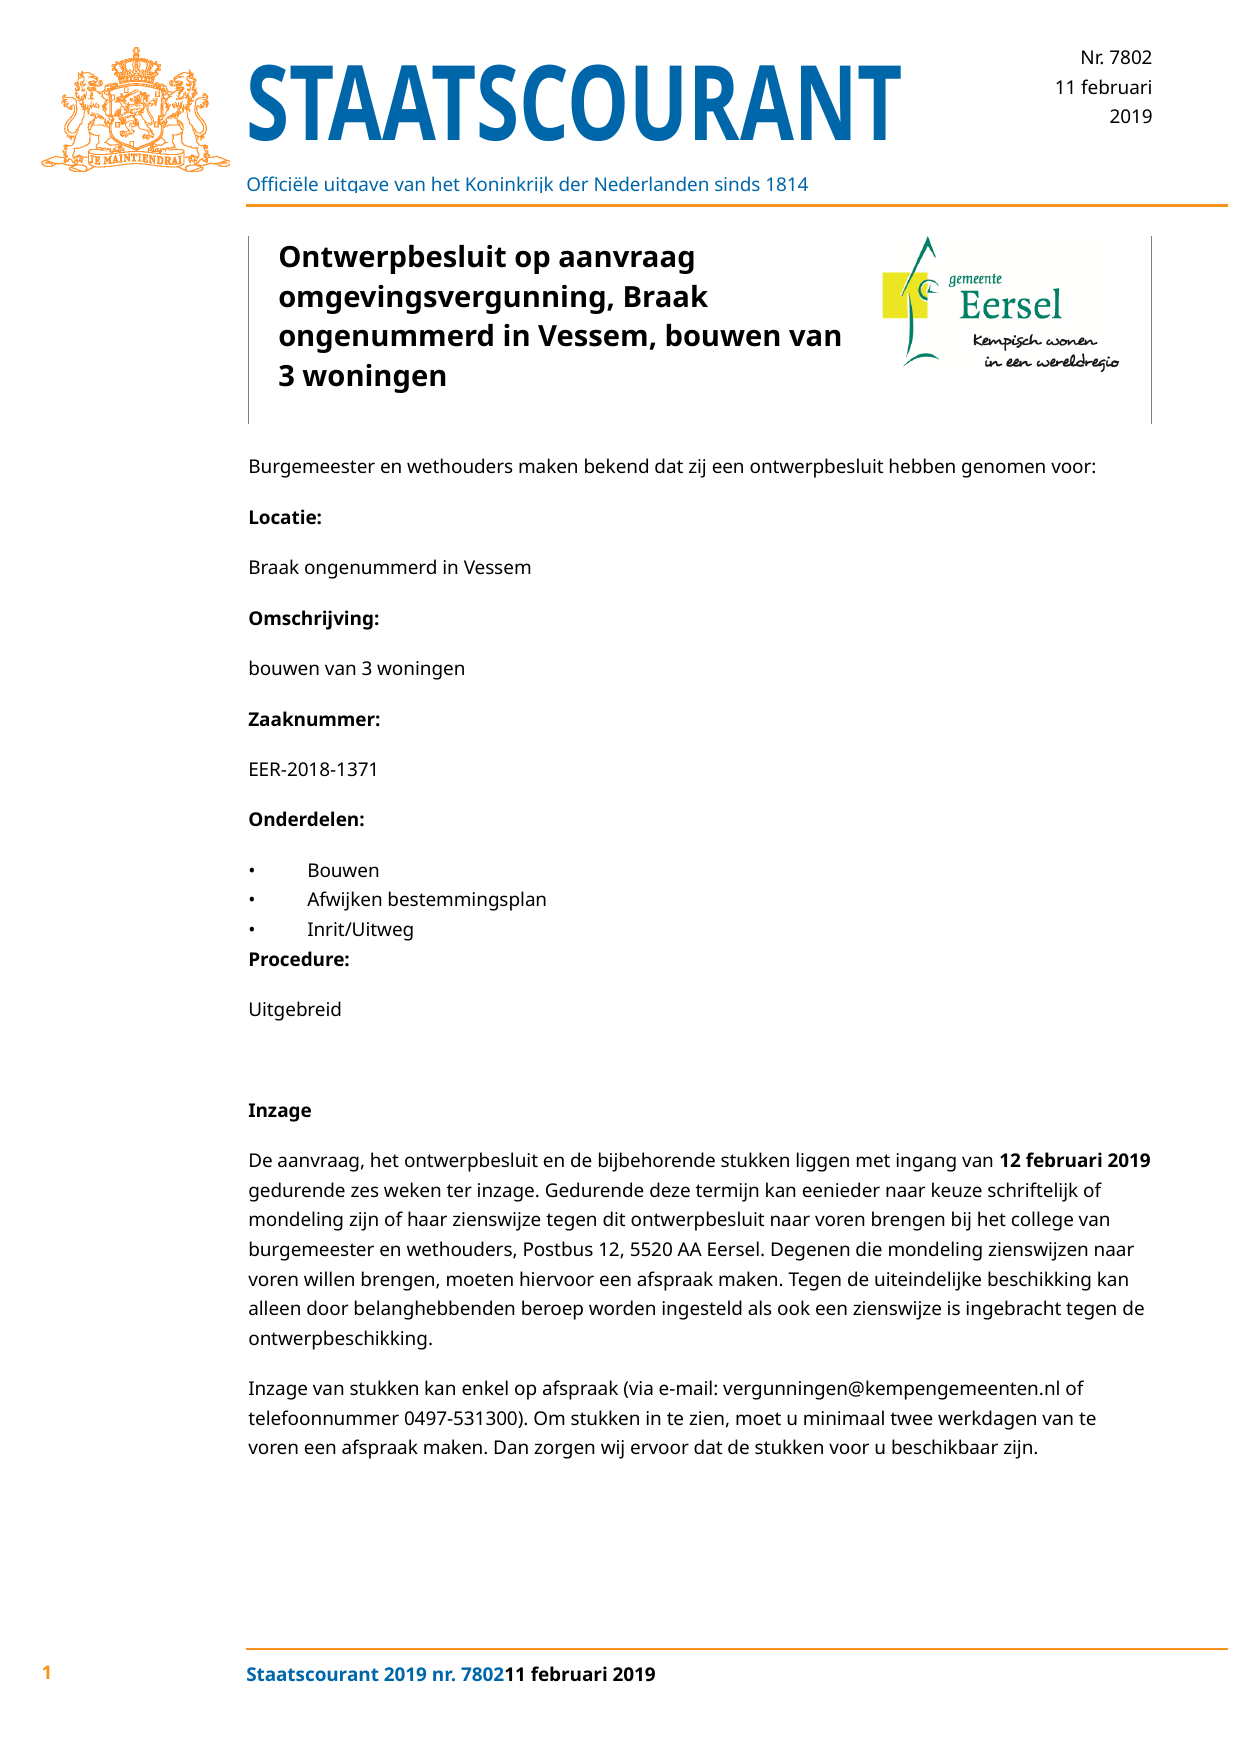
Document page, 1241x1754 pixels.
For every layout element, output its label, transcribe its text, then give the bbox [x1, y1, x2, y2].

list Afwijken bestemmingsplan [248, 887, 1152, 912]
picture [882, 236, 1119, 372]
text Locatie: [248, 504, 1152, 530]
text Burgemeester en wethouders maken bekend dat zij een ontwerpbesluit hebben genomen voor: [248, 454, 1152, 479]
text Uitgebreid [248, 996, 1152, 1022]
text Omschrijving: [248, 605, 1152, 631]
text Braak ongenummerd in Vessem [248, 554, 1152, 580]
text Zaaknummer: [248, 706, 1152, 731]
picture [41, 47, 231, 172]
list Bouwen [248, 857, 1152, 883]
text Inzage van stukken kan enkel op afspraak (via e-mail: vergunningen@kempengemeenten.nl of telefoonnummer 0497-531300). Om stukken in te zien, moet u minimaal twee werkdagen van te voren een afspraak maken. Dan zorgen wij ervoor dat de stukken voor u beschikbaar zijn. [248, 1375, 1152, 1460]
table_header Ontwerpbesluit op aanvraag omgevingsvergunning, Braak ongenummerd in Vessem, bouwen van 3 woningen [249, 236, 850, 424]
text Procedure: [248, 946, 1152, 971]
text Inzage [248, 1097, 1152, 1123]
text bouwen van 3 woningen [248, 655, 1152, 681]
text Onderdelen: [248, 807, 1152, 832]
list Inrit/Uitweg [248, 916, 1152, 942]
table_header [850, 236, 1151, 424]
text De aanvraag, het ontwerpbesluit en de bijbehorende stukken liggen met ingang van 12 februari 2019 gedurende zes weken ter inzage. Gedurende deze termijn kan eenieder naar keuze schriftelijk of mondeling zijn of haar zienswijze tegen dit ontwerpbesluit naar voren brengen bij het college van burgemeester en wethouders, Postbus 12, 5520 AA Eersel. Degenen die mondeling zienswijzen naar voren willen brengen, moeten hiervoor een afspraak maken. Tegen de uiteindelijke beschikking kan alleen door belanghebbenden beroep worden ingesteld als ook een zienswijze is ingebracht tegen de ontwerpbeschikking. [248, 1147, 1152, 1351]
text EER-2018-1371 [248, 756, 1152, 782]
